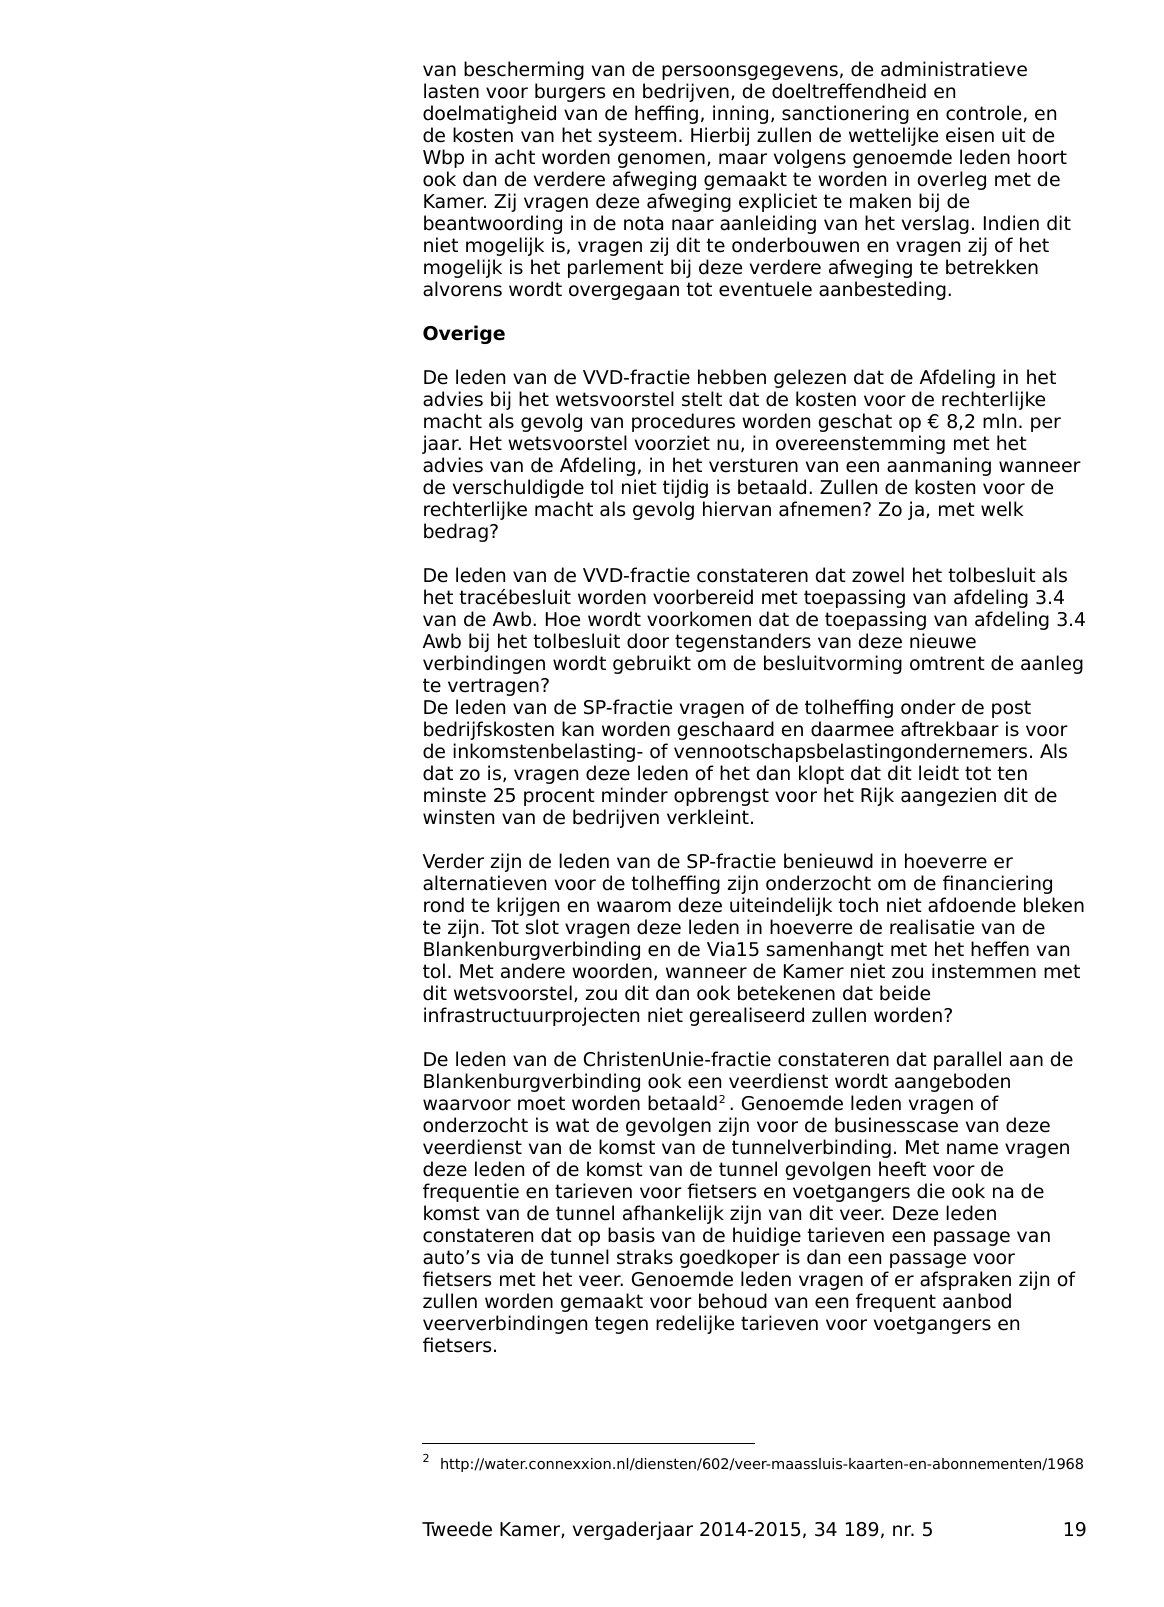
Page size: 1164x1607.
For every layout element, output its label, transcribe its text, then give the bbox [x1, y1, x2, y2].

text De leden van de ChristenUnie-fractie constateren dat parallel aan de Blankenburgverbinding ook een veerdienst wordt aangeboden waarvoor moet worden betaald. Genoemde leden vragen of onderzocht is wat de gevolgen zijn voor de businesscase van deze veerdienst van de komst van de tunnelverbinding. Met name vragen deze leden of de komst van de tunnel gevolgen heeft voor de frequentie en tarieven voor fietsers en voetgangers die ook na de komst van de tunnel afhankelijk zijn van dit veer. Deze leden constateren dat op basis van de huidige tarieven een passage van auto’s via de tunnel straks goedkoper is dan een passage voor fietsers met het veer. Genoemde leden vragen of er afspraken zijn of zullen worden gemaakt voor behoud van een frequent aanbod veerverbindingen tegen redelijke tarieven voor voetgangers en fietsers. [422, 1049, 1087, 1357]
text De leden van de VVD-fractie hebben gelezen dat de Afdeling in het advies bij het wetsvoorstel stelt dat de kosten voor de rechterlijke macht als gevolg van procedures worden geschat op € 8,2 mln. per jaar. Het wetsvoorstel voorziet nu, in overeenstemming met het advies van de Afdeling, in het versturen van een aanmaning wanneer de verschuldigde tol niet tijdig is betaald. Zullen de kosten voor de rechterlijke macht als gevolg hiervan afnemen? Zo ja, met welk bedrag? [422, 367, 1087, 543]
text De leden van de VVD-fractie constateren dat zowel het tolbesluit als het tracébesluit worden voorbereid met toepassing van afdeling 3.4 van de Awb. Hoe wordt voorkomen dat de toepassing van afdeling 3.4 Awb bij het tolbesluit door tegenstanders van deze nieuwe verbindingen wordt gebruikt om de besluitvorming omtrent de aanleg te vertragen? [422, 565, 1087, 697]
text http://water.connexxion.nl/diensten/602/veer-maassluis-kaarten-en-abonnementen/1968 [422, 1452, 1087, 1474]
subtitle Overige [422, 323, 1087, 345]
text van bescherming van de persoonsgegevens, de administratieve lasten voor burgers en bedrijven, de doeltreffendheid en doelmatigheid van de heffing, inning, sanctionering en controle, en de kosten van het systeem. Hierbij zullen de wettelijke eisen uit de Wbp in acht worden genomen, maar volgens genoemde leden hoort ook dan de verdere afweging gemaakt te worden in overleg met de Kamer. Zij vragen deze afweging expliciet te maken bij de beantwoording in de nota naar aanleiding van het verslag. Indien dit niet mogelijk is, vragen zij dit te onderbouwen en vragen zij of het mogelijk is het parlement bij deze verdere afweging te betrekken alvorens wordt overgegaan tot eventuele aanbesteding. [422, 59, 1087, 301]
text De leden van de SP-fractie vragen of de tolheffing onder de post bedrijfskosten kan worden geschaard en daarmee aftrekbaar is voor de inkomstenbelasting- of vennootschapsbelastingondernemers. Als dat zo is, vragen deze leden of het dan klopt dat dit leidt tot ten minste 25 procent minder opbrengst voor het Rijk aangezien dit de winsten van de bedrijven verkleint. [422, 697, 1087, 829]
text Verder zijn de leden van de SP-fractie benieuwd in hoeverre er alternatieven voor de tolheffing zijn onderzocht om de financiering rond te krijgen en waarom deze uiteindelijk toch niet afdoende bleken te zijn. Tot slot vragen deze leden in hoeverre de realisatie van de Blankenburgverbinding en de Via15 samenhangt met het heffen van tol. Met andere woorden, wanneer de Kamer niet zou instemmen met dit wetsvoorstel, zou dit dan ook betekenen dat beide infrastructuurprojecten niet gerealiseerd zullen worden? [422, 851, 1087, 1027]
